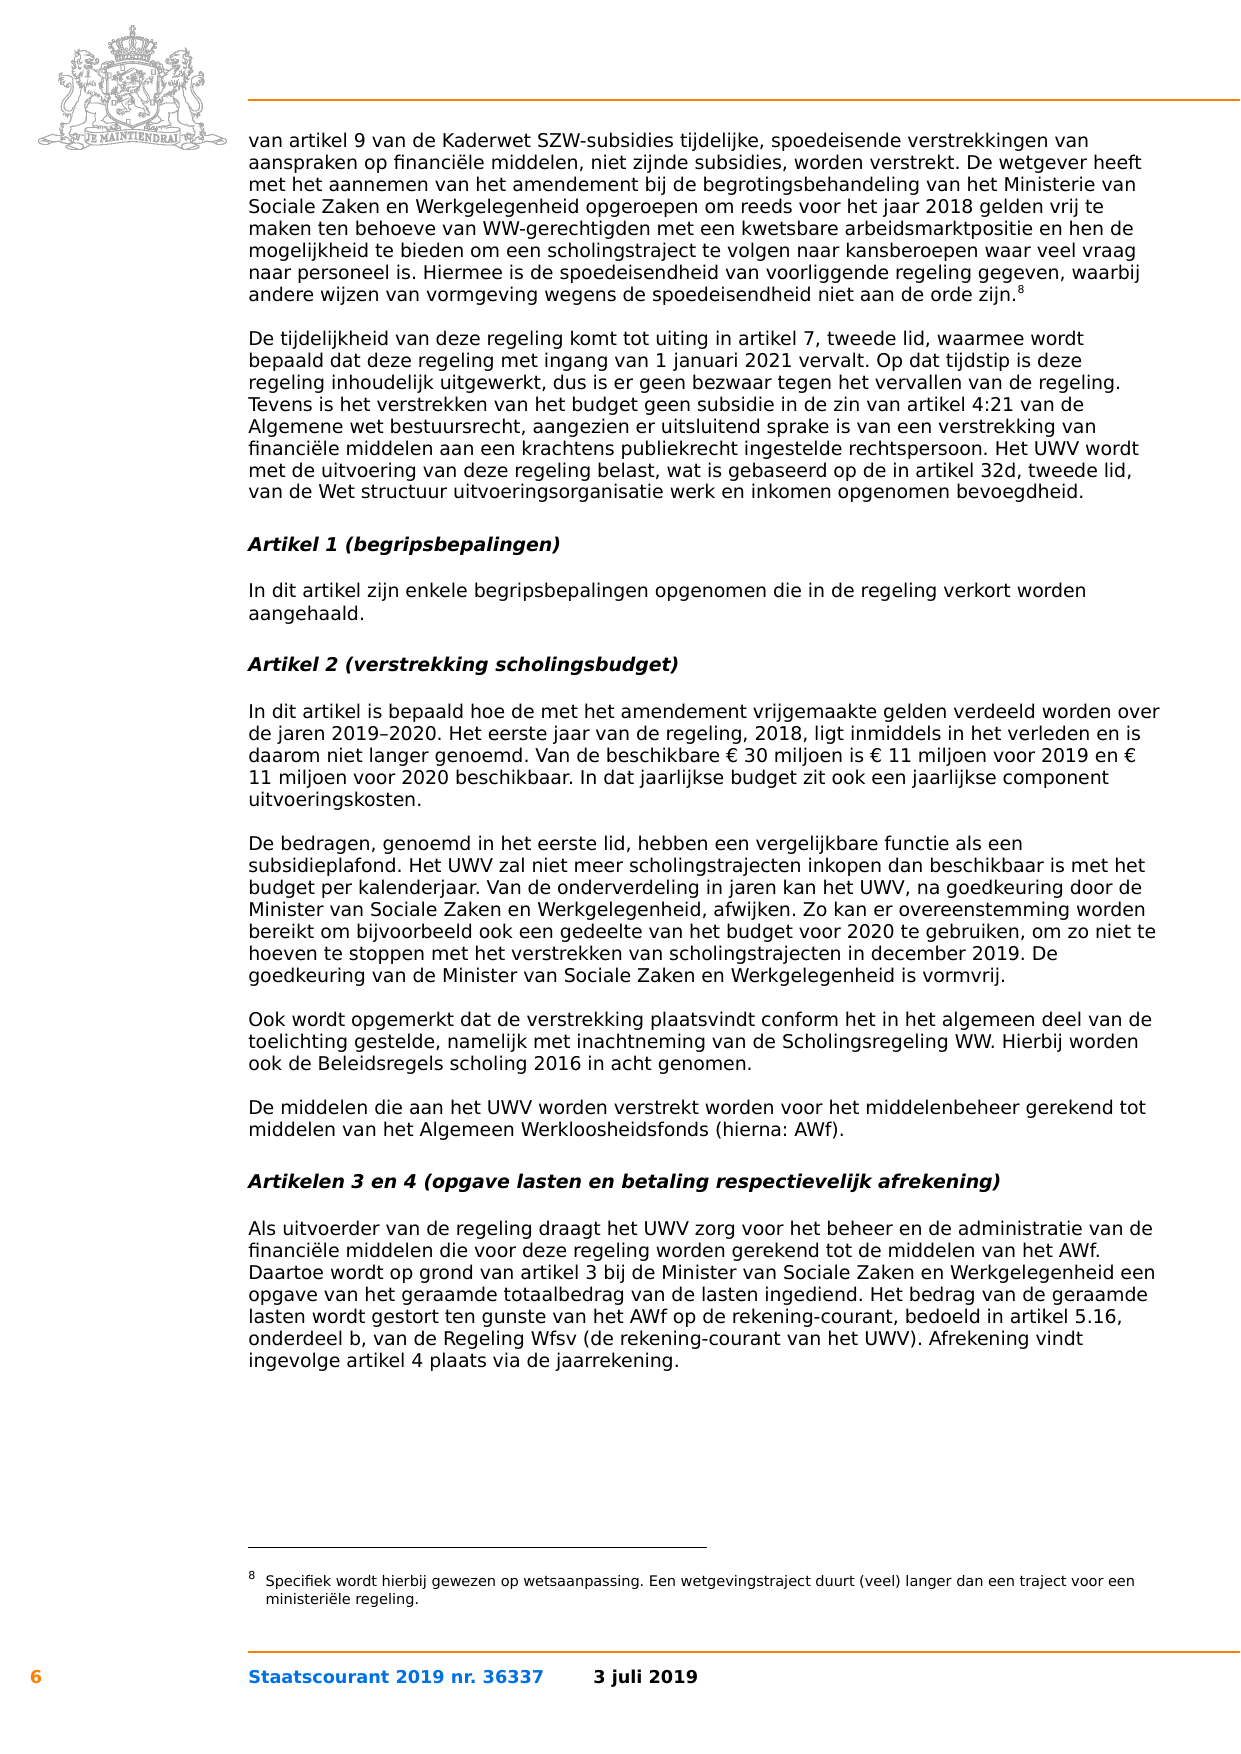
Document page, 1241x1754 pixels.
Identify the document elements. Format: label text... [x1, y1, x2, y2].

text Als uitvoerder van de regeling draagt het UWV zorg voor het beheer en de administratie van de financiële middelen die voor deze regeling worden gerekend tot de middelen van het AWf. Daartoe wordt op grond van artikel 3 bij de Minister van Sociale Zaken en Werkgelegenheid een opgave van het geraamde totaalbedrag van de lasten ingediend. Het bedrag van de geraamde lasten wordt gestort ten gunste van het AWf op de rekening-courant, bedoeld in artikel 5.16, onderdeel b, van de Regeling Wfsv (de rekening-courant van het UWV). Afrekening vindt ingevolge artikel 4 plaats via de jaarrekening. [248, 1218, 1163, 1371]
text van artikel 9 van de Kaderwet SZW-subsidies tijdelijke, spoedeisende verstrekkingen van aanspraken op financiële middelen, niet zijnde subsidies, worden verstrekt. De wetgever heeft met het aannemen van het amendement bij de begrotingsbehandeling van het Ministerie van Sociale Zaken en Werkgelegenheid opgeroepen om reeds voor het jaar 2018 gelden vrij te maken ten behoeve van WW-gerechtigden met een kwetsbare arbeidsmarktpositie en hen de mogelijkheid te bieden om een scholingstraject te volgen naar kansberoepen waar veel vraag naar personeel is. Hiermee is de spoedeisendheid van voorliggende regeling gegeven, waarbij andere wijzen van vormgeving wegens de spoedeisendheid niet aan de orde zijn. [248, 130, 1163, 306]
text In dit artikel zijn enkele begripsbepalingen opgenomen die in de regeling verkort worden aangehaald. [248, 580, 1163, 624]
text De bedragen, genoemd in het eerste lid, hebben een vergelijkbare functie als een subsidieplafond. Het UWV zal niet meer scholingstrajecten inkopen dan beschikbaar is met het budget per kalenderjaar. Van de onderverdeling in jaren kan het UWV, na goedkeuring door de Minister van Sociale Zaken en Werkgelegenheid, afwijken. Zo kan er overeenstemming worden bereikt om bijvoorbeeld ook een gedeelte van het budget voor 2020 te gebruiken, om zo niet te hoeven te stoppen met het verstrekken van scholingstrajecten in december 2019. De goedkeuring van de Minister van Sociale Zaken en Werkgelegenheid is vormvrij. [248, 833, 1163, 987]
subtitle Artikelen 3 en 4 (opgave lasten en betaling respectievelijk afrekening) [248, 1171, 1163, 1193]
subtitle Artikel 2 (verstrekking scholingsbudget) [248, 654, 1163, 676]
subtitle Artikel 1 (begripsbepalingen) [248, 533, 1163, 555]
text Ook wordt opgemerkt dat de verstrekking plaatsvindt conform het in het algemeen deel van de toelichting gestelde, namelijk met inachtneming van de Scholingsregeling WW. Hierbij worden ook de Beleidsregels scholing 2016 in acht genomen. [248, 1009, 1163, 1075]
picture [38, 25, 227, 150]
text Specifiek wordt hierbij gewezen op wetsaanpassing. Een wetgevingstraject duurt (veel) langer dan een traject voor een ministeriële regeling. [248, 1569, 1163, 1608]
text De middelen die aan het UWV worden verstrekt worden voor het middelenbeheer gerekend tot middelen van het Algemeen Werkloosheidsfonds (hierna: AWf). [248, 1097, 1163, 1141]
text De tijdelijkheid van deze regeling komt tot uiting in artikel 7, tweede lid, waarmee wordt bepaald dat deze regeling met ingang van 1 januari 2021 vervalt. Op dat tijdstip is deze regeling inhoudelijk uitgewerkt, dus is er geen bezwaar tegen het vervallen van de regeling. Tevens is het verstrekken van het budget geen subsidie in de zin van artikel 4:21 van de Algemene wet bestuursrecht, aangezien er uitsluitend sprake is van een verstrekking van financiële middelen aan een krachtens publiekrecht ingestelde rechtspersoon. Het UWV wordt met de uitvoering van deze regeling belast, wat is gebaseerd op de in artikel 32d, tweede lid, van de Wet structuur uitvoeringsorganisatie werk en inkomen opgenomen bevoegdheid. [248, 328, 1163, 503]
text In dit artikel is bepaald hoe de met het amendement vrijgemaakte gelden verdeeld worden over de jaren 2019–2020. Het eerste jaar van de regeling, 2018, ligt inmiddels in het verleden en is daarom niet langer genoemd. Van de beschikbare € 30 miljoen is € 11 miljoen voor 2019 en € 11 miljoen voor 2020 beschikbaar. In dat jaarlijkse budget zit ook een jaarlijkse component uitvoeringskosten. [248, 701, 1163, 811]
